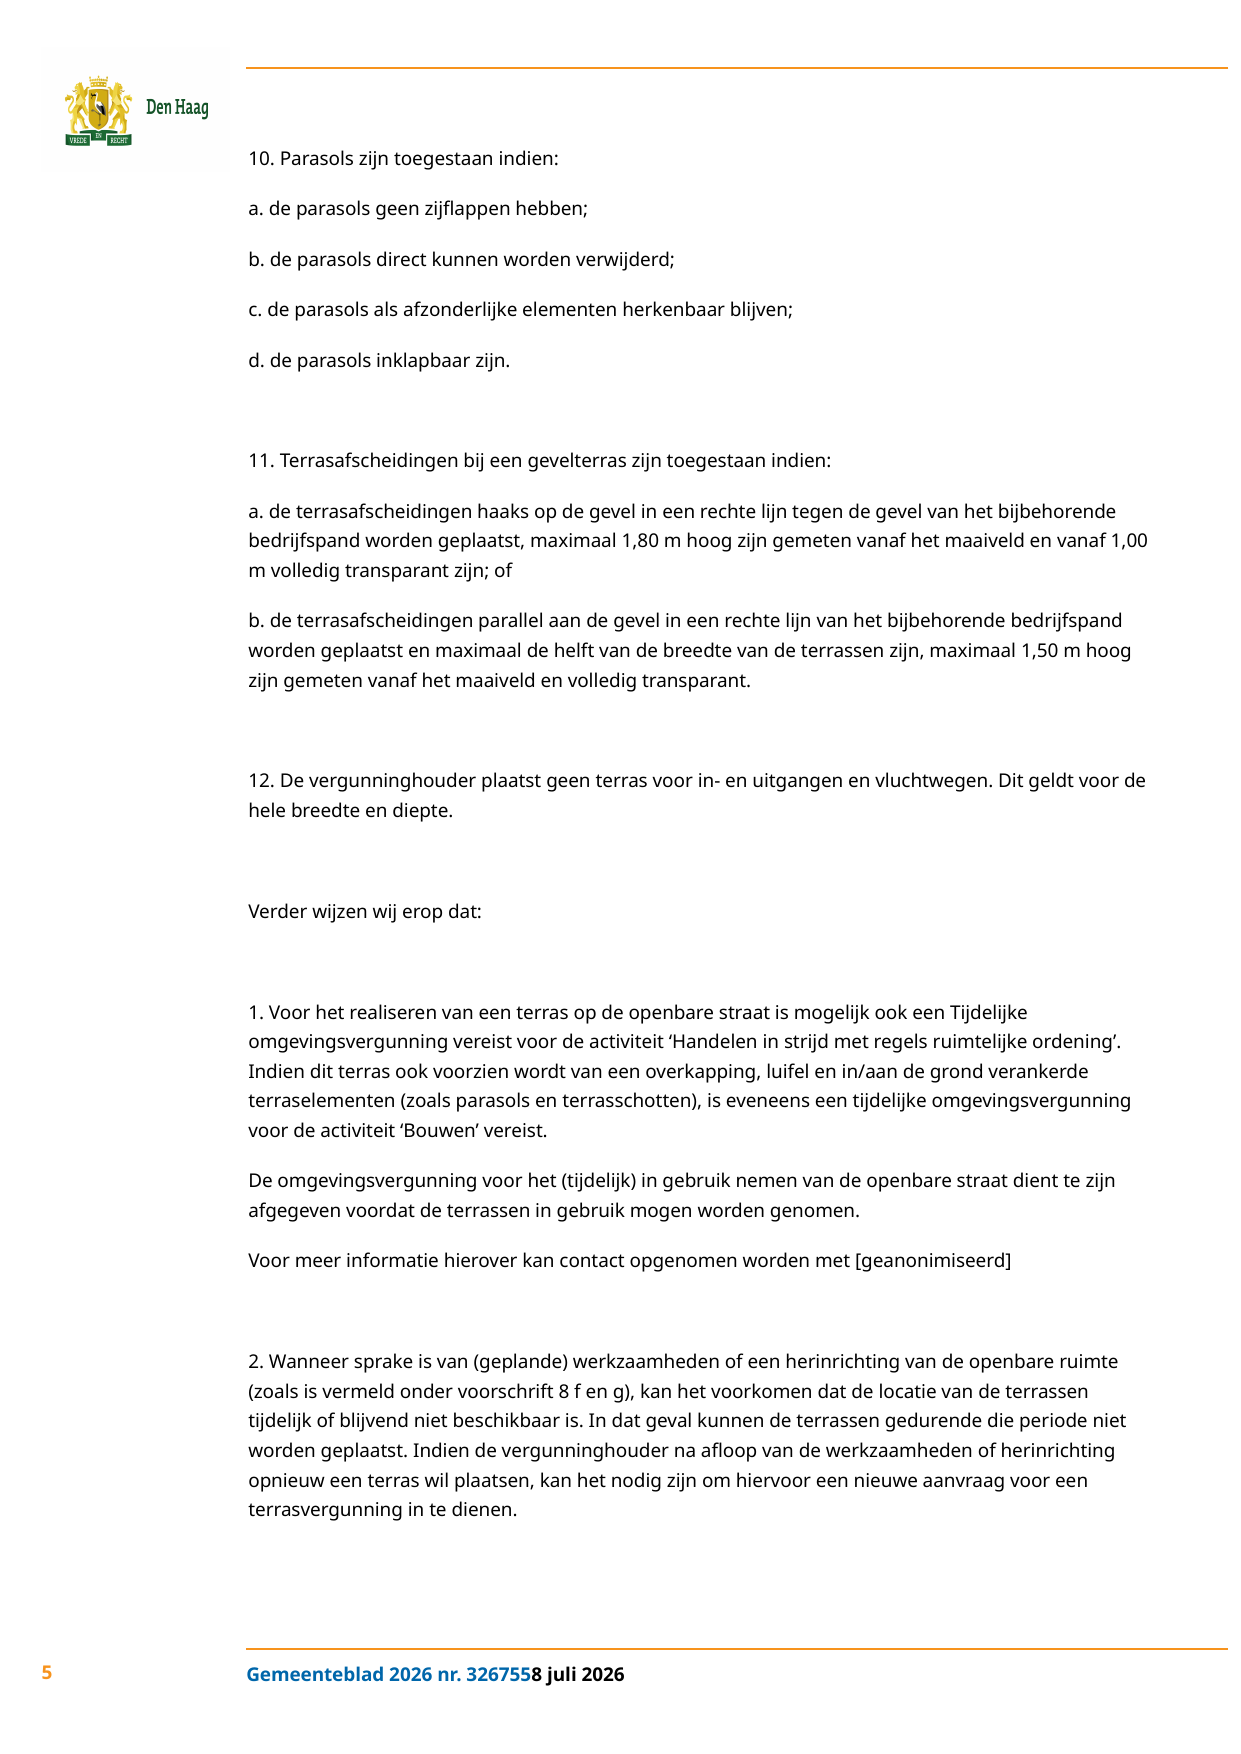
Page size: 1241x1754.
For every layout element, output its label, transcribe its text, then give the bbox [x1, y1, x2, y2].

text 11. Terrasafscheidingen bij een gevelterras zijn toegestaan indien: [248, 448, 1152, 473]
text a. de terrasafscheidingen haaks op de gevel in een rechte lijn tegen de gevel van het bijbehorende bedrijfspand worden geplaatst, maximaal 1,80 m hoog zijn gemeten vanaf het maaiveld en vanaf 1,00 m volledig transparant zijn; of [248, 498, 1152, 583]
text 2. Wanneer sprake is van (geplande) werkzaamheden of een herinrichting van de openbare ruimte (zoals is vermeld onder voorschrift 8 f en g), kan het voorkomen dat de locatie van de terrassen tijdelijk of blijvend niet beschikbaar is. In dat geval kunnen de terrassen gedurende die periode niet worden geplaatst. Indien de vergunninghouder na afloop van de werkzaamheden of herinrichting opnieuw een terras wil plaatsen, kan het nodig zijn om hiervoor een nieuwe aanvraag voor een terrasvergunning in te dienen. [248, 1348, 1152, 1522]
text Verder wijzen wij erop dat: [248, 898, 1152, 924]
text Voor meer informatie hierover kan contact opgenomen worden met [geanonimiseerd] [248, 1248, 1152, 1273]
text b. de parasols direct kunnen worden verwijderd; [248, 246, 1152, 272]
text De omgevingsvergunning voor het (tijdelijk) in gebruik nemen van de openbare straat dient te zijn afgegeven voordat de terrassen in gebruik mogen worden genomen. [248, 1168, 1152, 1223]
text a. de parasols geen zijflappen hebben; [248, 196, 1152, 221]
text b. de terrasafscheidingen parallel aan de gevel in een rechte lijn van het bijbehorende bedrijfspand worden geplaatst en maximaal de helft van de breedte van de terrassen zijn, maximaal 1,50 m hoog zijn gemeten vanaf het maaiveld en volledig transparant. [248, 608, 1152, 693]
text 10. Parasols zijn toegestaan indien: [248, 145, 1152, 171]
text 1. Voor het realiseren van een terras op de openbare straat is mogelijk ook een Tijdelijke omgevingsvergunning vereist voor de activiteit ‘Handelen in strijd met regels ruimtelijke ordening’. Indien dit terras ook voorzien wordt van een overkapping, luifel en in/aan de grond verankerde terraselementen (zoals parasols en terrasschotten), is eveneens een tijdelijke omgevingsvergunning voor de activiteit ‘Bouwen’ vereist. [248, 999, 1152, 1143]
text c. de parasols als afzonderlijke elementen herkenbaar blijven; [248, 296, 1152, 322]
text d. de parasols inklapbaar zijn. [248, 347, 1152, 373]
text 12. De vergunninghouder plaatst geen terras voor in- en uitgangen en vluchtwegen. Dit geldt voor de hele breedte en diepte. [248, 768, 1152, 823]
picture [41, 47, 231, 172]
